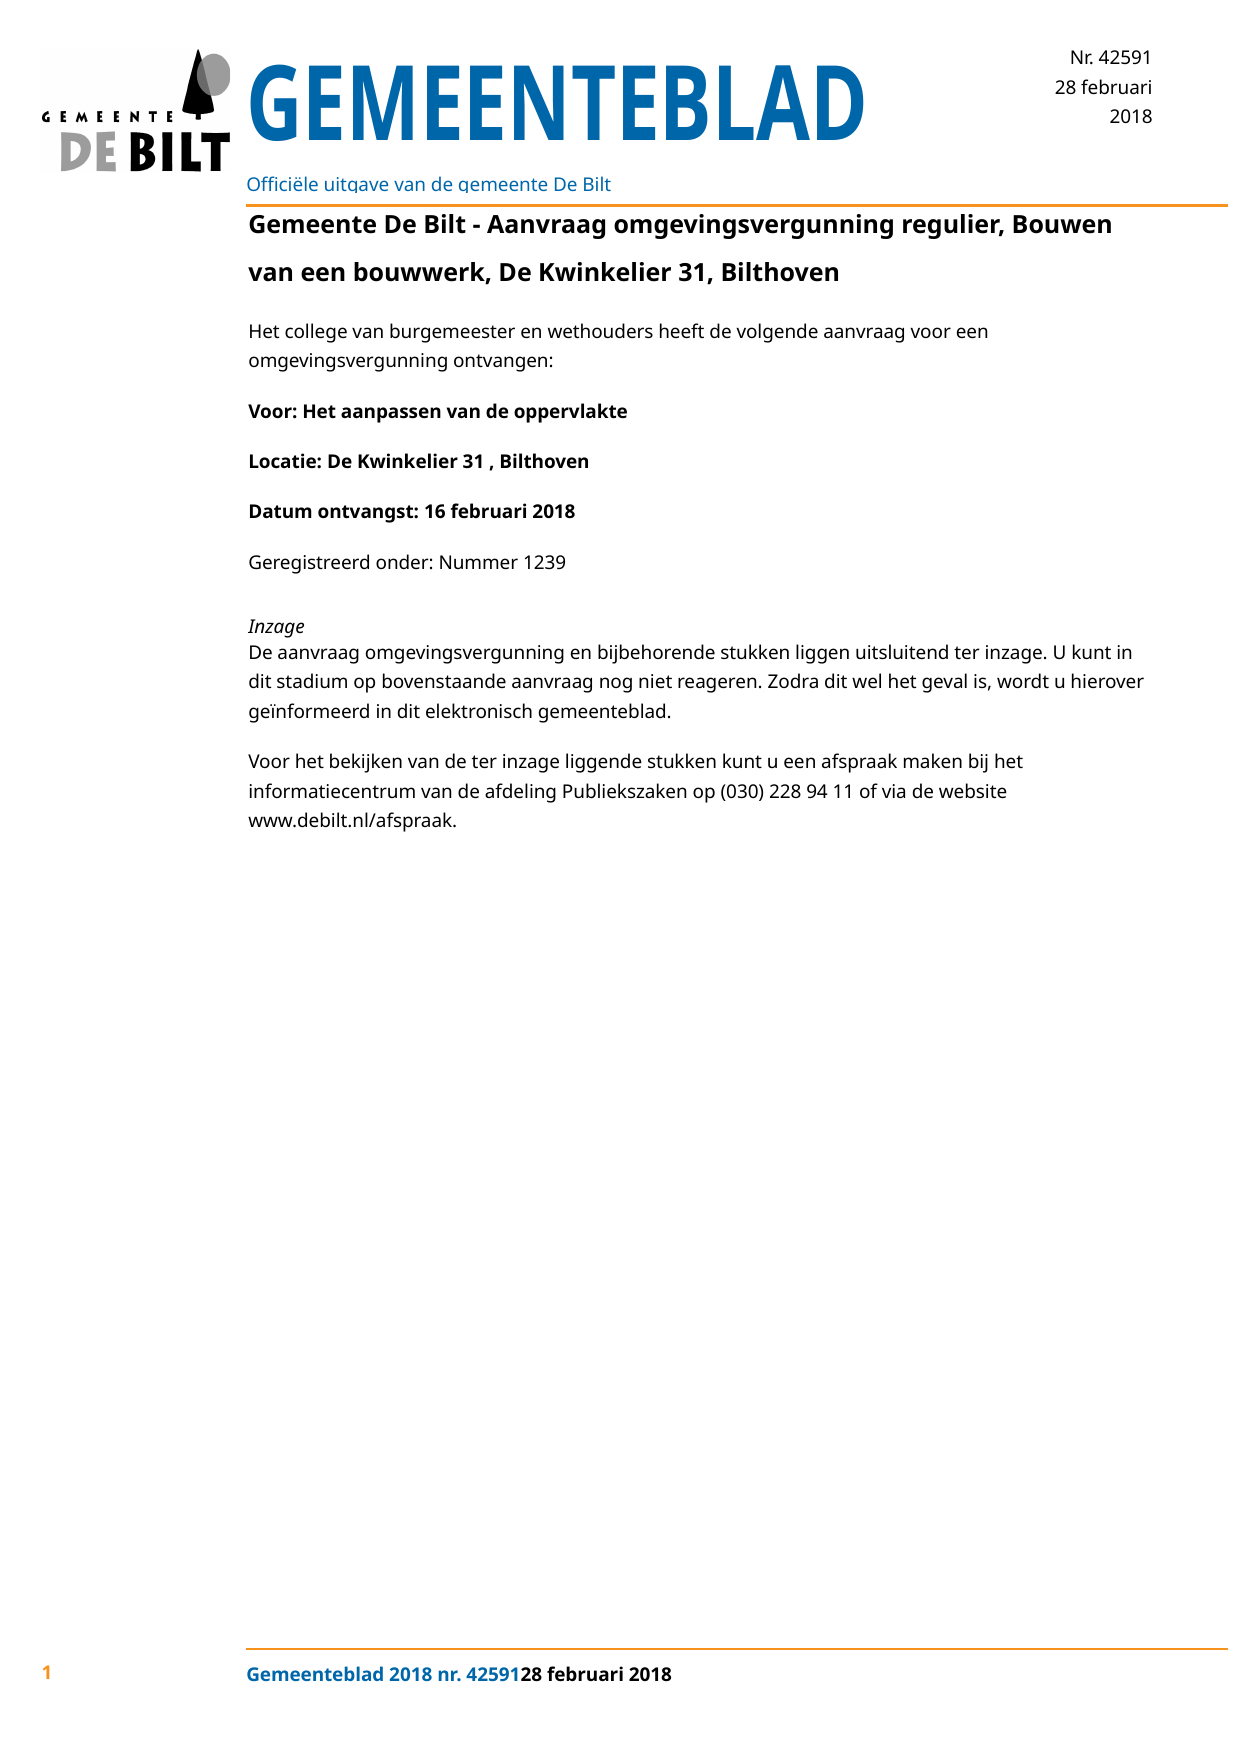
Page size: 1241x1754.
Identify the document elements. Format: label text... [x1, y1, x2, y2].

text Inzage [248, 613, 1152, 639]
text Gemeente De Bilt - Aanvraag omgevingsvergunning regulier, Bouwen van een bouwwerk, De Kwinkelier 31, Bilthoven [248, 207, 1152, 288]
text Voor: Het aanpassen van de oppervlakte [248, 398, 1152, 424]
text Datum ontvangst: 16 februari 2018 [248, 499, 1152, 524]
text Het college van burgemeester en wethouders heeft de volgende aanvraag voor een omgevingsvergunning ontvangen: [248, 318, 1152, 373]
picture [41, 47, 231, 172]
text Geregistreerd onder: Nummer 1239 [248, 549, 1152, 575]
text Locatie: De Kwinkelier 31 , Bilthoven [248, 448, 1152, 474]
text Voor het bekijken van de ter inzage liggende stukken kunt u een afspraak maken bij het informatiecentrum van de afdeling Publiekszaken op (030) 228 94 11 of via de website www.debilt.nl/afspraak. [248, 748, 1152, 833]
text De aanvraag omgevingsvergunning en bijbehorende stukken liggen uitsluitend ter inzage. U kunt in dit stadium op bovenstaande aanvraag nog niet reageren. Zodra dit wel het geval is, wordt u hierover geïnformeerd in dit elektronisch gemeenteblad. [248, 639, 1152, 724]
